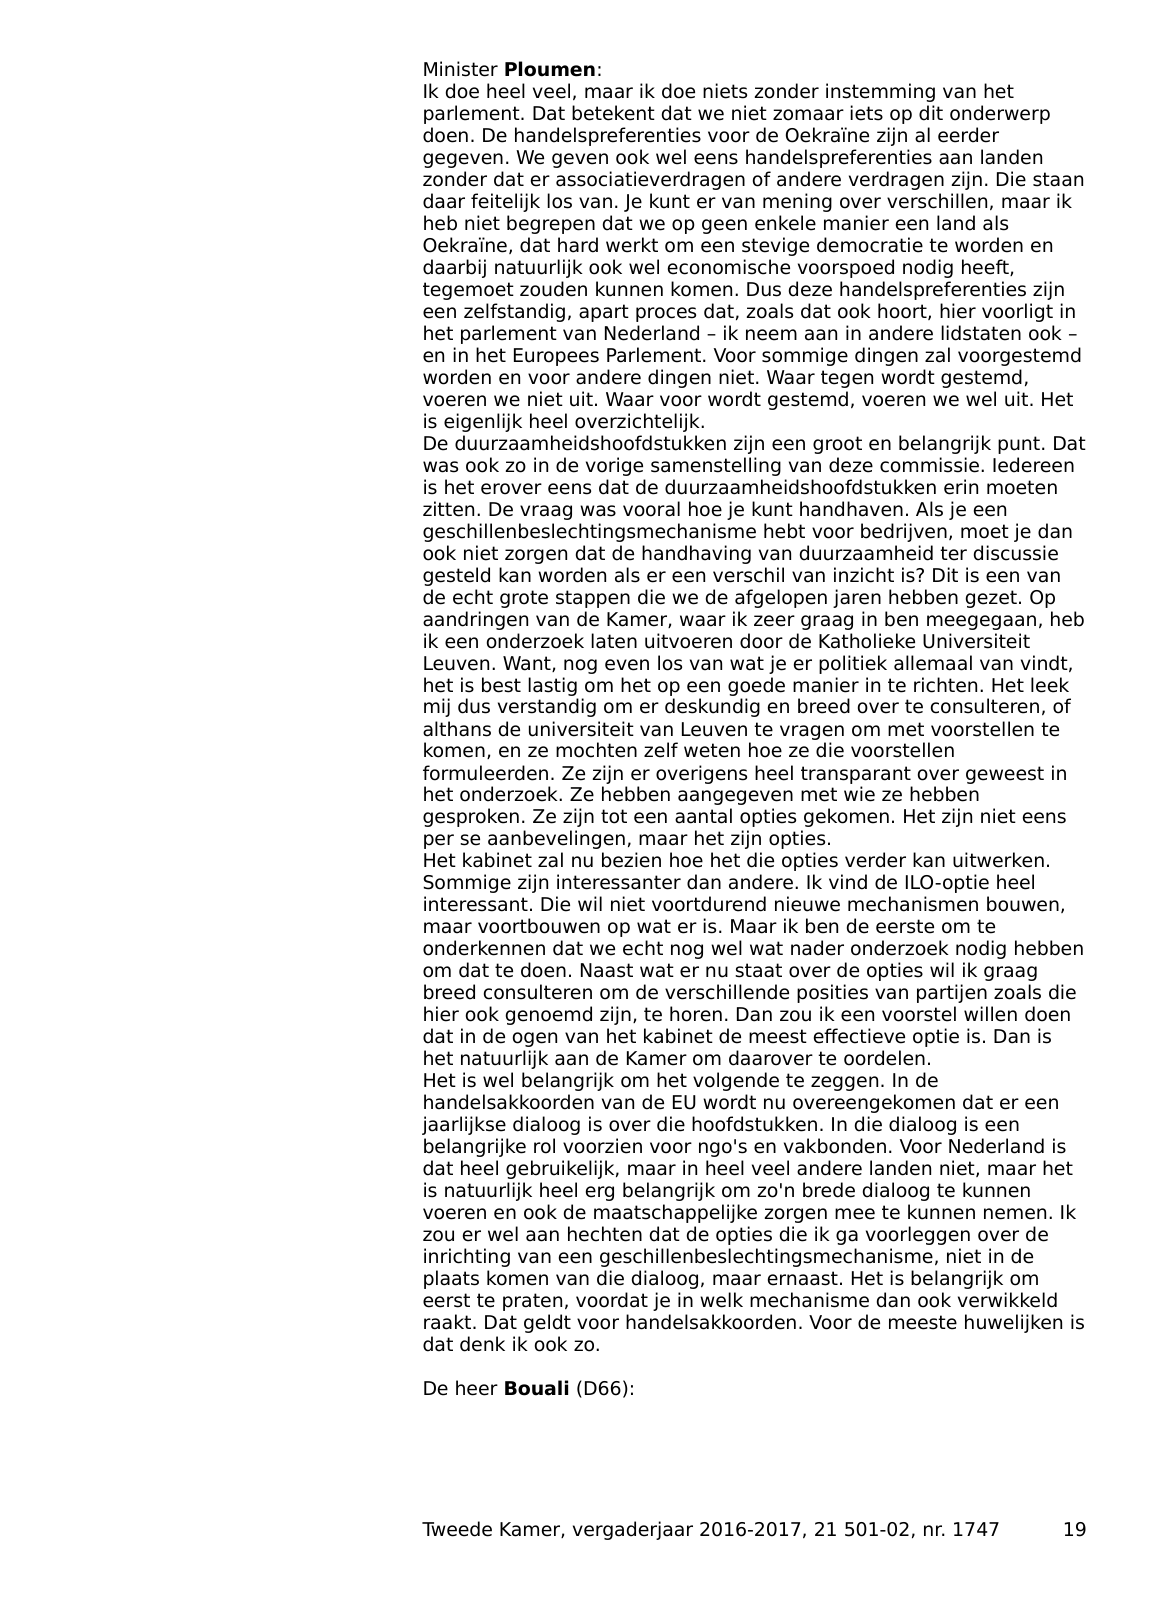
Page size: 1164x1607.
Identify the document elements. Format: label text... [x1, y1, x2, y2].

text Ik doe heel veel, maar ik doe niets zonder instemming van het parlement. Dat betekent dat we niet zomaar iets op dit onderwerp doen. De handelspreferenties voor de Oekraïne zijn al eerder gegeven. We geven ook wel eens handelspreferenties aan landen zonder dat er associatieverdragen of andere verdragen zijn. Die staan daar feitelijk los van. Je kunt er van mening over verschillen, maar ik heb niet begrepen dat we op geen enkele manier een land als Oekraïne, dat hard werkt om een stevige democratie te worden en daarbij natuurlijk ook wel economische voorspoed nodig heeft, tegemoet zouden kunnen komen. Dus deze handelspreferenties zijn een zelfstandig, apart proces dat, zoals dat ook hoort, hier voorligt in het parlement van Nederland – ik neem aan in andere lidstaten ook – en in het Europees Parlement. Voor sommige dingen zal voorgestemd worden en voor andere dingen niet. Waar tegen wordt gestemd, voeren we niet uit. Waar voor wordt gestemd, voeren we wel uit. Het is eigenlijk heel overzichtelijk. [422, 81, 1087, 433]
text Het kabinet zal nu bezien hoe het die opties verder kan uitwerken. Sommige zijn interessanter dan andere. Ik vind de ILO-optie heel interessant. Die wil niet voortdurend nieuwe mechanismen bouwen, maar voortbouwen op wat er is. Maar ik ben de eerste om te onderkennen dat we echt nog wel wat nader onderzoek nodig hebben om dat te doen. Naast wat er nu staat over de opties wil ik graag breed consulteren om de verschillende posities van partijen zoals die hier ook genoemd zijn, te horen. Dan zou ik een voorstel willen doen dat in de ogen van het kabinet de meest effectieve optie is. Dan is het natuurlijk aan de Kamer om daarover te oordelen. [422, 850, 1087, 1070]
text De duurzaamheidshoofdstukken zijn een groot en belangrijk punt. Dat was ook zo in de vorige samenstelling van deze commissie. Iedereen is het erover eens dat de duurzaamheidshoofdstukken erin moeten zitten. De vraag was vooral hoe je kunt handhaven. Als je een geschillenbeslechtingsmechanisme hebt voor bedrijven, moet je dan ook niet zorgen dat de handhaving van duurzaamheid ter discussie gesteld kan worden als er een verschil van inzicht is? Dit is een van de echt grote stappen die we de afgelopen jaren hebben gezet. Op aandringen van de Kamer, waar ik zeer graag in ben meegegaan, heb ik een onderzoek laten uitvoeren door de Katholieke Universiteit Leuven. Want, nog even los van wat je er politiek allemaal van vindt, het is best lastig om het op een goede manier in te richten. Het leek mij dus verstandig om er deskundig en breed over te consulteren, of althans de universiteit van Leuven te vragen om met voorstellen te komen, en ze mochten zelf weten hoe ze die voorstellen formuleerden. Ze zijn er overigens heel transparant over geweest in het onderzoek. Ze hebben aangegeven met wie ze hebben gesproken. Ze zijn tot een aantal opties gekomen. Het zijn niet eens per se aanbevelingen, maar het zijn opties. [422, 433, 1087, 850]
text Minister Ploumen: [422, 59, 1087, 81]
text Het is wel belangrijk om het volgende te zeggen. In de handelsakkoorden van de EU wordt nu overeengekomen dat er een jaarlijkse dialoog is over die hoofdstukken. In die dialoog is een belangrijke rol voorzien voor ngo's en vakbonden. Voor Nederland is dat heel gebruikelijk, maar in heel veel andere landen niet, maar het is natuurlijk heel erg belangrijk om zo'n brede dialoog te kunnen voeren en ook de maatschappelijke zorgen mee te kunnen nemen. Ik zou er wel aan hechten dat de opties die ik ga voorleggen over de inrichting van een geschillenbeslechtingsmechanisme, niet in de plaats komen van die dialoog, maar ernaast. Het is belangrijk om eerst te praten, voordat je in welk mechanisme dan ook verwikkeld raakt. Dat geldt voor handelsakkoorden. Voor de meeste huwelijken is dat denk ik ook zo. [422, 1070, 1087, 1356]
text De heer Bouali (D66): [422, 1378, 1087, 1400]
